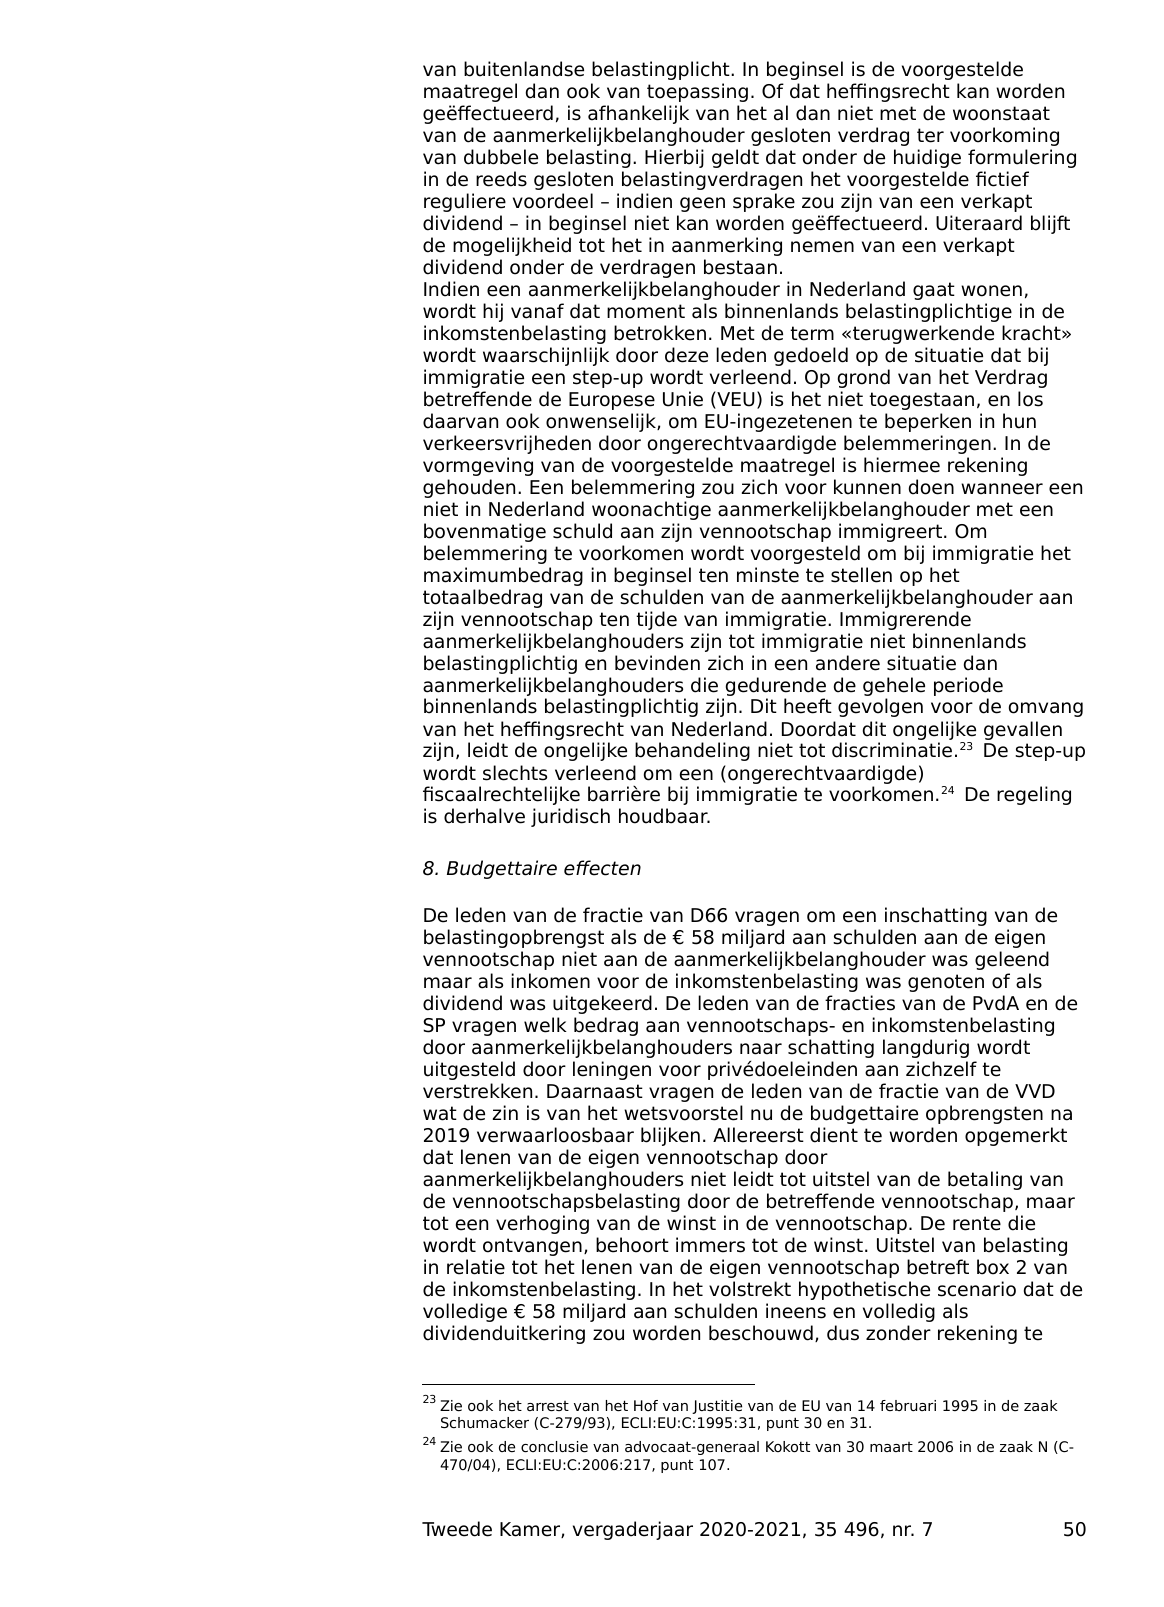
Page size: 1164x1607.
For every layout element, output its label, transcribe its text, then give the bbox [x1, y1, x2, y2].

text van buitenlandse belastingplicht. In beginsel is de voorgestelde maatregel dan ook van toepassing. Of dat heffingsrecht kan worden geëffectueerd, is afhankelijk van het al dan niet met de woonstaat van de aanmerkelijkbelanghouder gesloten verdrag ter voorkoming van dubbele belasting. Hierbij geldt dat onder de huidige formulering in de reeds gesloten belastingverdragen het voorgestelde fictief reguliere voordeel – indien geen sprake zou zijn van een verkapt dividend – in beginsel niet kan worden geëffectueerd. Uiteraard blijft de mogelijkheid tot het in aanmerking nemen van een verkapt dividend onder de verdragen bestaan. [422, 59, 1087, 279]
text De leden van de fractie van D66 vragen om een inschatting van de belastingopbrengst als de € 58 miljard aan schulden aan de eigen vennootschap niet aan de aanmerkelijkbelanghouder was geleend maar als inkomen voor de inkomstenbelasting was genoten of als dividend was uitgekeerd. De leden van de fracties van de PvdA en de SP vragen welk bedrag aan vennootschaps- en inkomstenbelasting door aanmerkelijkbelanghouders naar schatting langdurig wordt uitgesteld door leningen voor privédoeleinden aan zichzelf te verstrekken. Daarnaast vragen de leden van de fractie van de VVD wat de zin is van het wetsvoorstel nu de budgettaire opbrengsten na 2019 verwaarloosbaar blijken. Allereerst dient te worden opgemerkt dat lenen van de eigen vennootschap door aanmerkelijkbelanghouders niet leidt tot uitstel van de betaling van de vennootschapsbelasting door de betreffende vennootschap, maar tot een verhoging van de winst in de vennootschap. De rente die wordt ontvangen, behoort immers tot de winst. Uitstel van belasting in relatie tot het lenen van de eigen vennootschap betreft box 2 van de inkomstenbelasting. In het volstrekt hypothetische scenario dat de volledige € 58 miljard aan schulden ineens en volledig als dividenduitkering zou worden beschouwd, dus zonder rekening te [422, 905, 1087, 1345]
subtitle 8. Budgettaire effecten [422, 858, 1087, 880]
text Indien een aanmerkelijkbelanghouder in Nederland gaat wonen, wordt hij vanaf dat moment als binnenlands belastingplichtige in de inkomstenbelasting betrokken. Met de term «terugwerkende kracht» wordt waarschijnlijk door deze leden gedoeld op de situatie dat bij immigratie een step-up wordt verleend. Op grond van het Verdrag betreffende de Europese Unie (VEU) is het niet toegestaan, en los daarvan ook onwenselijk, om EU-ingezetenen te beperken in hun verkeersvrijheden door ongerechtvaardigde belemmeringen. In de vormgeving van de voorgestelde maatregel is hiermee rekening gehouden. Een belemmering zou zich voor kunnen doen wanneer een niet in Nederland woonachtige aanmerkelijkbelanghouder met een bovenmatige schuld aan zijn vennootschap immigreert. Om belemmering te voorkomen wordt voorgesteld om bij immigratie het maximumbedrag in beginsel ten minste te stellen op het totaalbedrag van de schulden van de aanmerkelijkbelanghouder aan zijn vennootschap ten tijde van immigratie. Immigrerende aanmerkelijkbelanghouders zijn tot immigratie niet binnenlands belastingplichtig en bevinden zich in een andere situatie dan aanmerkelijkbelanghouders die gedurende de gehele periode binnenlands belastingplichtig zijn. Dit heeft gevolgen voor de omvang van het heffingsrecht van Nederland. Doordat dit ongelijke gevallen zijn, leidt de ongelijke behandeling niet tot discriminatie. De step-up wordt slechts verleend om een (ongerechtvaardigde) fiscaalrechtelijke barrière bij immigratie te voorkomen. De regeling is derhalve juridisch houdbaar. [422, 279, 1087, 828]
text Zie ook het arrest van het Hof van Justitie van de EU van 14 februari 1995 in de zaak Schumacker (C-279/93), ECLI:EU:C:1995:31, punt 30 en 31. [422, 1393, 1087, 1432]
text Zie ook de conclusie van advocaat-generaal Kokott van 30 maart 2006 in de zaak N (C-470/04), ECLI:EU:C:2006:217, punt 107. [422, 1435, 1087, 1474]
